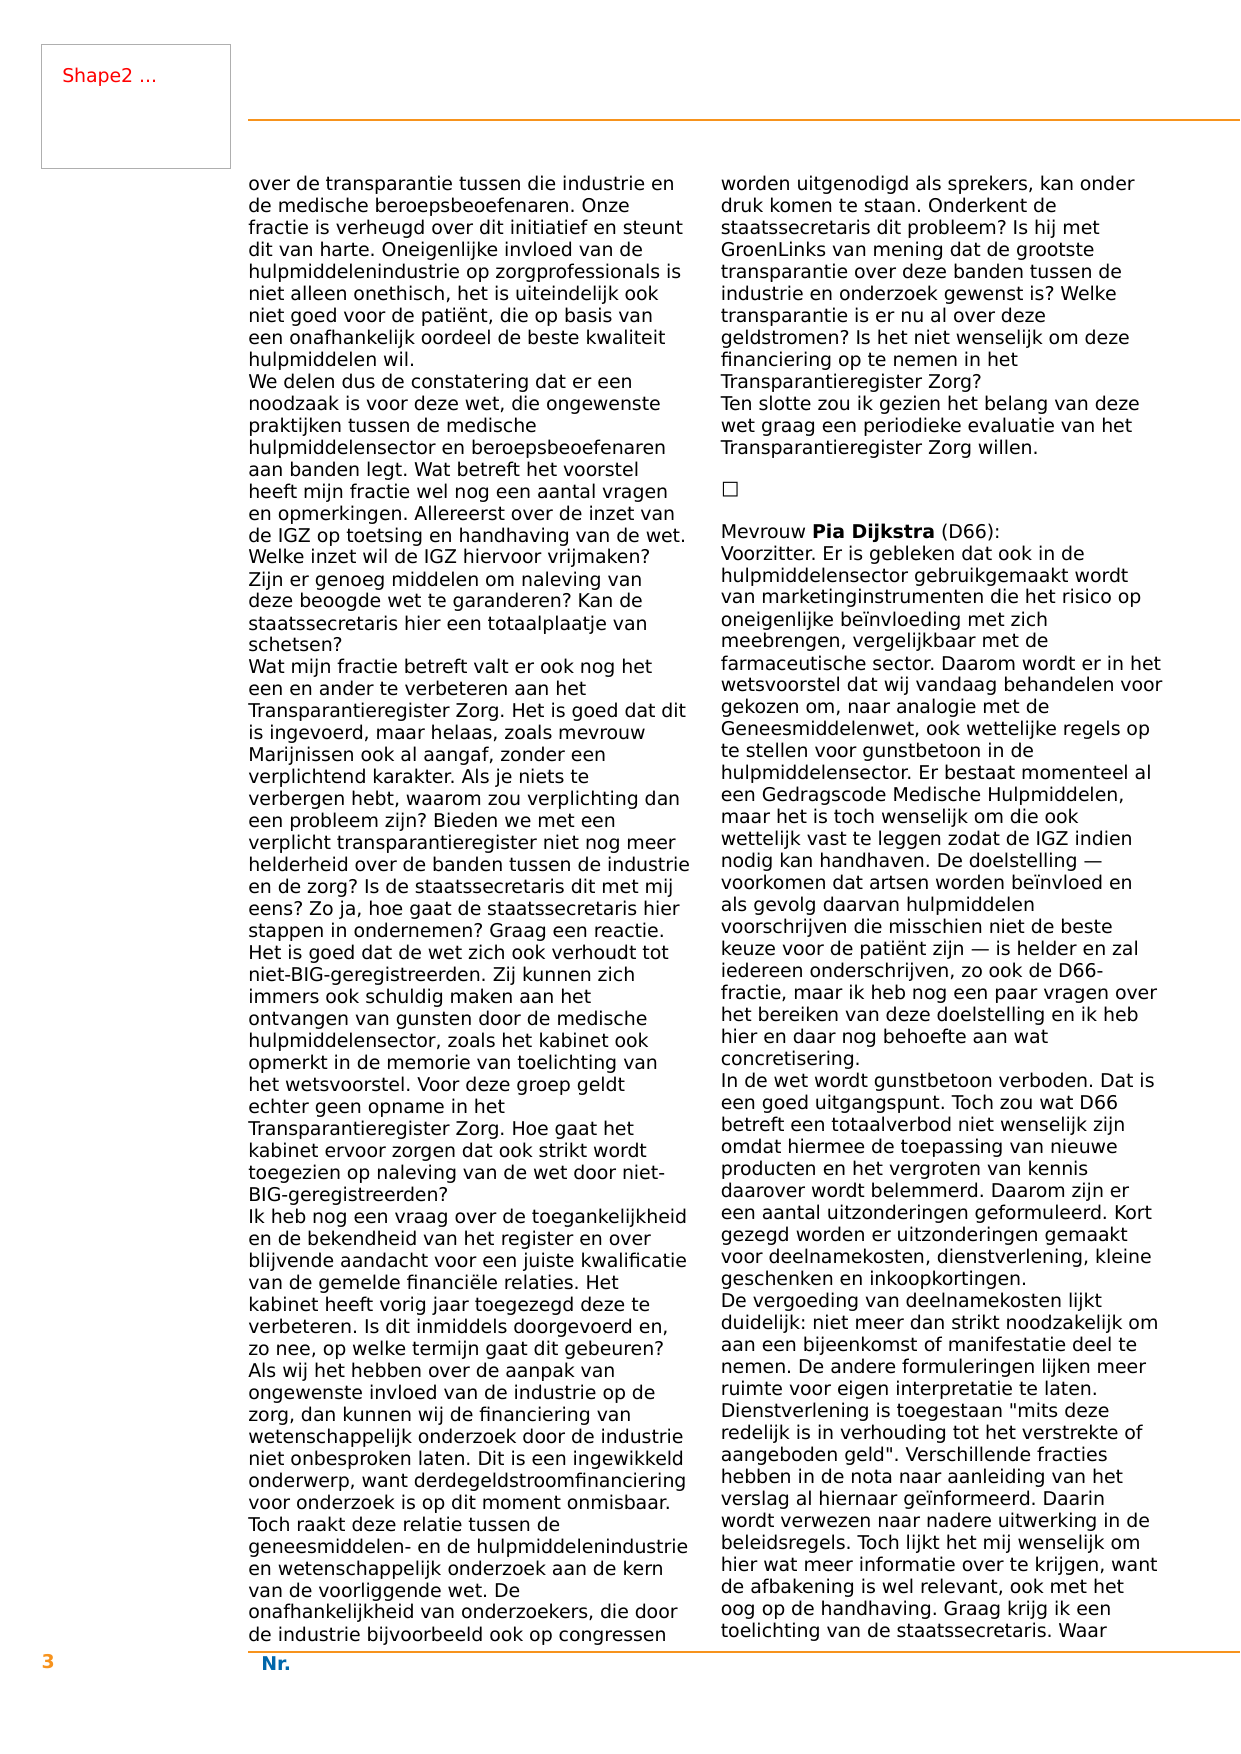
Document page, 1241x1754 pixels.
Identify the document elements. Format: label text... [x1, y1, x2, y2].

text worden uitgenodigd als sprekers, kan onder druk komen te staan. Onderkent de staatssecretaris dit probleem? Is hij met GroenLinks van mening dat de grootste transparantie over deze banden tussen de industrie en onderzoek gewenst is? Welke transparantie is er nu al over deze geldstromen? Is het niet wenselijk om deze financiering op te nemen in het Transparantieregister Zorg? [721, 173, 1163, 393]
text Ik heb nog een vraag over de toegankelijkheid en de bekendheid van het register en over blijvende aandacht voor een juiste kwalificatie van de gemelde financiële relaties. Het kabinet heeft vorig jaar toegezegd deze te verbeteren. Is dit inmiddels doorgevoerd en, zo nee, op welke termijn gaat dit gebeuren? [248, 1206, 691, 1360]
text Ten slotte zou ik gezien het belang van deze wet graag een periodieke evaluatie van het Transparantieregister Zorg willen. [721, 393, 1163, 458]
text Het is goed dat de wet zich ook verhoudt tot niet-BIG-geregistreerden. Zij kunnen zich immers ook schuldig maken aan het ontvangen van gunsten door de medische hulpmiddelensector, zoals het kabinet ook opmerkt in de memorie van toelichting van het wetsvoorstel. Voor deze groep geldt echter geen opname in het Transparantieregister Zorg. Hoe gaat het kabinet ervoor zorgen dat ook strikt wordt toegezien op naleving van de wet door niet-BIG-geregistreerden? [248, 942, 691, 1206]
text Als wij het hebben over de aanpak van ongewenste invloed van de industrie op de zorg, dan kunnen wij de financiering van wetenschappelijk onderzoek door de industrie niet onbesproken laten. Dit is een ingewikkeld onderwerp, want derdegeldstroomfinanciering voor onderzoek is op dit moment onmisbaar. Toch raakt deze relatie tussen de geneesmiddelen- en de hulpmiddelenindustrie en wetenschappelijk onderzoek aan de kern van de voorliggende wet. De onafhankelijkheid van onderzoekers, die door de industrie bijvoorbeeld ook op congressen [248, 1360, 691, 1645]
text Voorzitter. Er is gebleken dat ook in de hulpmiddelensector gebruikgemaakt wordt van marketinginstrumenten die het risico op oneigenlijke beïnvloeding met zich meebrengen, vergelijkbaar met de farmaceutische sector. Daarom wordt er in het wetsvoorstel dat wij vandaag behandelen voor gekozen om, naar analogie met de Geneesmiddelenwet, ook wettelijke regels op te stellen voor gunstbetoon in de hulpmiddelensector. Er bestaat momenteel al een Gedragscode Medische Hulpmiddelen, maar het is toch wenselijk om die ook wettelijk vast te leggen zodat de IGZ indien nodig kan handhaven. De doelstelling — voorkomen dat artsen worden beïnvloed en als gevolg daarvan hulpmiddelen voorschrijven die misschien niet de beste keuze voor de patiënt zijn — is helder en zal iedereen onderschrijven, zo ook de D66-fractie, maar ik heb nog een paar vragen over het bereiken van deze doelstelling en ik heb hier en daar nog behoefte aan wat concretisering. [721, 542, 1163, 1070]
text over de transparantie tussen die industrie en de medische beroepsbeoefenaren. Onze fractie is verheugd over dit initiatief en steunt dit van harte. Oneigenlijke invloed van de hulpmiddelenindustrie op zorgprofessionals is niet alleen onethisch, het is uiteindelijk ook niet goed voor de patiënt, die op basis van een onafhankelijk oordeel de beste kwaliteit hulpmiddelen wil. [248, 173, 691, 371]
text In de wet wordt gunstbetoon verboden. Dat is een goed uitgangspunt. Toch zou wat D66 betreft een totaalverbod niet wenselijk zijn omdat hiermee de toepassing van nieuwe producten en het vergroten van kennis daarover wordt belemmerd. Daarom zijn er een aantal uitzonderingen geformuleerd. Kort gezegd worden er uitzonderingen gemaakt voor deelnamekosten, dienstverlening, kleine geschenken en inkoopkortingen. [721, 1070, 1163, 1290]
text We delen dus de constatering dat er een noodzaak is voor deze wet, die ongewenste praktijken tussen de medische hulpmiddelensector en beroepsbeoefenaren aan banden legt. Wat betreft het voorstel heeft mijn fractie wel nog een aantal vragen en opmerkingen. Allereerst over de inzet van de IGZ op toetsing en handhaving van de wet. Welke inzet wil de IGZ hiervoor vrijmaken? Zijn er genoeg middelen om naleving van deze beoogde wet te garanderen? Kan de staatssecretaris hier een totaalplaatje van schetsen? [248, 371, 691, 656]
text Mevrouw Pia Dijkstra (D66): [721, 521, 1163, 542]
text De vergoeding van deelnamekosten lijkt duidelijk: niet meer dan strikt noodzakelijk om aan een bijeenkomst of manifestatie deel te nemen. De andere formuleringen lijken meer ruimte voor eigen interpretatie te laten. Dienstverlening is toegestaan "mits deze redelijk is in verhouding tot het verstrekte of aangeboden geld". Verschillende fracties hebben in de nota naar aanleiding van het verslag al hiernaar geïnformeerd. Daarin wordt verwezen naar nadere uitwerking in de beleidsregels. Toch lijkt het mij wenselijk om hier wat meer informatie over te krijgen, want de afbakening is wel relevant, ook met het oog op de handhaving. Graag krijg ik een toelichting van de staatssecretaris. Waar [721, 1290, 1163, 1641]
text ⬜ [721, 478, 1163, 501]
text Wat mijn fractie betreft valt er ook nog het een en ander te verbeteren aan het Transparantieregister Zorg. Het is goed dat dit is ingevoerd, maar helaas, zoals mevrouw Marijnissen ook al aangaf, zonder een verplichtend karakter. Als je niets te verbergen hebt, waarom zou verplichting dan een probleem zijn? Bieden we met een verplicht transparantieregister niet nog meer helderheid over de banden tussen de industrie en de zorg? Is de staatssecretaris dit met mij eens? Zo ja, hoe gaat de staatssecretaris hier stappen in ondernemen? Graag een reactie. [248, 656, 691, 942]
